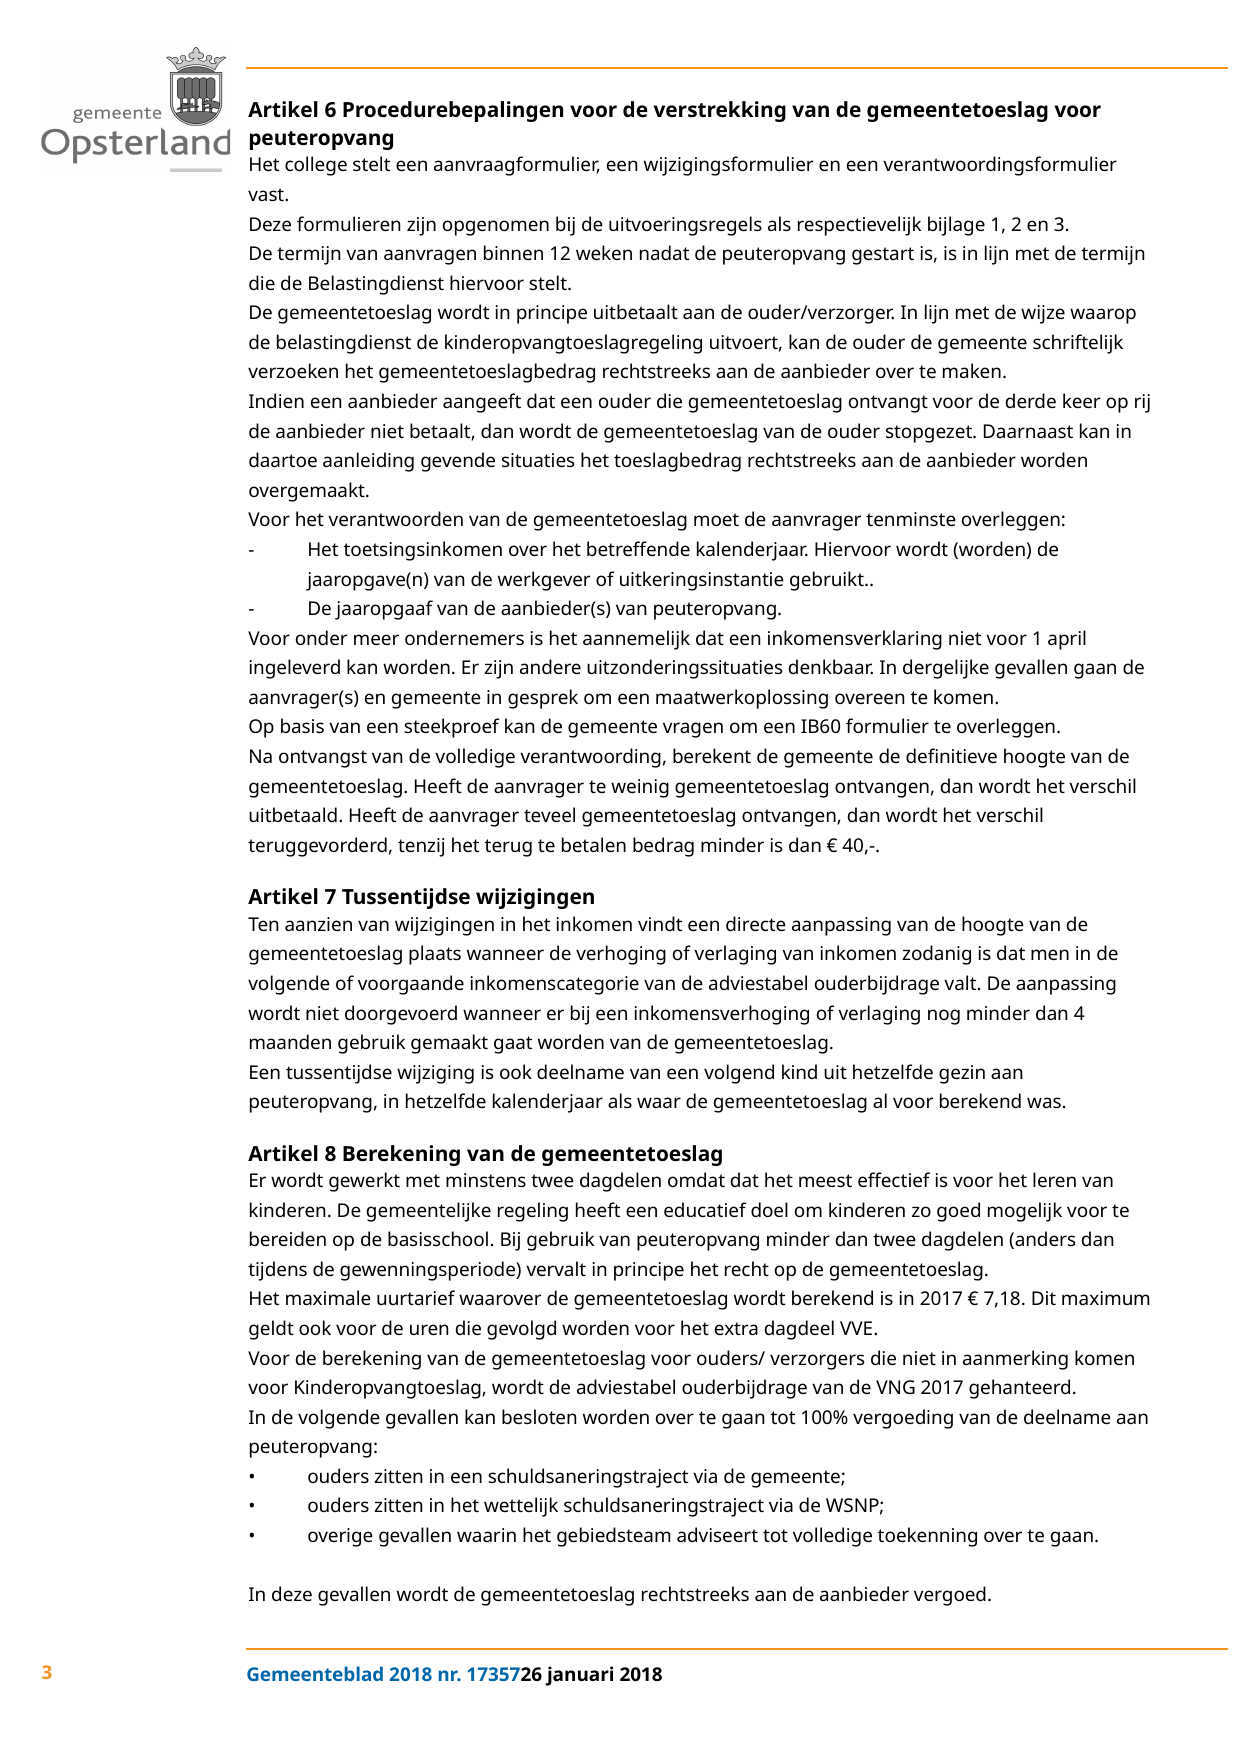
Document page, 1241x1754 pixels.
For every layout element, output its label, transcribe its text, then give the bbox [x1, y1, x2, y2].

text Het maximale uurtarief waarover de gemeentetoeslag wordt berekend is in 2017 € 7,18. Dit maximum geldt ook voor de uren die gevolgd worden voor het extra dagdeel VVE. [248, 1286, 1152, 1341]
text Voor het verantwoorden van de gemeentetoeslag moet de aanvrager tenminste overleggen: [248, 507, 1152, 532]
text In de volgende gevallen kan besloten worden over te gaan tot 100% vergoeding van de deelname aan peuteropvang: [248, 1404, 1152, 1459]
text De termijn van aanvragen binnen 12 weken nadat de peuteropvang gestart is, is in lijn met de termijn die de Belastingdienst hiervoor stelt. [248, 240, 1152, 296]
text Indien een aanbieder aangeeft dat een ouder die gemeentetoeslag ontvangt voor de derde keer op rij [248, 388, 1152, 414]
text Na ontvangst van de volledige verantwoording, berekent de gemeente de definitieve hoogte van de gemeentetoeslag. Heeft de aanvrager te weinig gemeentetoeslag ontvangen, dan wordt het verschil uitbetaald. Heeft de aanvrager teveel gemeentetoeslag ontvangen, dan wordt het verschil teruggevorderd, tenzij het terug te betalen bedrag minder is dan € 40,-. [248, 743, 1152, 858]
list De jaaropgaaf van de aanbieder(s) van peuteropvang. [248, 595, 1152, 621]
text De gemeentetoeslag wordt in principe uitbetaalt aan de ouder/verzorger. In lijn met de wijze waarop de belastingdienst de kinderopvangtoeslagregeling uitvoert, kan de ouder de gemeente schriftelijk verzoeken het gemeentetoeslagbedrag rechtstreeks aan de aanbieder over te maken. [248, 299, 1152, 384]
text overgemaakt. [248, 477, 1152, 503]
text Een tussentijdse wijziging is ook deelname van een volgend kind uit hetzelfde gezin aan peuteropvang, in hetzelfde kalenderjaar als waar de gemeentetoeslag al voor berekend was. [248, 1059, 1152, 1114]
text Voor onder meer ondernemers is het aannemelijk dat een inkomensverklaring niet voor 1 april ingeleverd kan worden. Er zijn andere uitzonderingssituaties denkbaar. In dergelijke gevallen gaan de aanvrager(s) en gemeente in gesprek om een maatwerkoplossing overeen te komen. [248, 625, 1152, 710]
text Deze formulieren zijn opgenomen bij de uitvoeringsregels als respectievelijk bijlage 1, 2 en 3. [248, 211, 1152, 237]
list ouders zitten in het wettelijk schuldsaneringstraject via de WSNP; [248, 1493, 1152, 1518]
text de aanbieder niet betaalt, dan wordt de gemeentetoeslag van de ouder stopgezet. Daarnaast kan in [248, 418, 1152, 444]
list ouders zitten in een schuldsaneringstraject via de gemeente; [248, 1463, 1152, 1489]
list Het toetsingsinkomen over het betreffende kalenderjaar. Hiervoor wordt (worden) de jaaropgave(n) van de werkgever of uitkeringsinstantie gebruikt.. [248, 536, 1152, 592]
text Artikel 7 Tussentijdse wijzigingen [248, 882, 1152, 911]
text Artikel 8 Berekening van de gemeentetoeslag [248, 1139, 1152, 1167]
text daartoe aanleiding gevende situaties het toeslagbedrag rechtstreeks aan de aanbieder worden [248, 447, 1152, 473]
text Voor de berekening van de gemeentetoeslag voor ouders/ verzorgers die niet in aanmerking komen voor Kinderopvangtoeslag, wordt de adviestabel ouderbijdrage van de VNG 2017 gehanteerd. [248, 1345, 1152, 1400]
list overige gevallen waarin het gebiedsteam adviseert tot volledige toekenning over te gaan. [248, 1522, 1152, 1548]
text Het college stelt een aanvraagformulier, een wijzigingsformulier en een verantwoordingsformulier vast. [248, 152, 1152, 207]
text In deze gevallen wordt de gemeentetoeslag rechtstreeks aan de aanbieder vergoed. [248, 1581, 1152, 1607]
text Er wordt gewerkt met minstens twee dagdelen omdat dat het meest effectief is voor het leren van kinderen. De gemeentelijke regeling heeft een educatief doel om kinderen zo goed mogelijk voor te bereiden op de basisschool. Bij gebruik van peuteropvang minder dan twee dagdelen (anders dan tijdens de gewenningsperiode) vervalt in principe het recht op de gemeentetoeslag. [248, 1167, 1152, 1282]
picture [41, 47, 231, 172]
text Artikel 6 Procedurebepalingen voor de verstrekking van de gemeentetoeslag voor peuteropvang [248, 95, 1152, 152]
text Op basis van een steekproef kan de gemeente vragen om een IB60 formulier te overleggen. [248, 714, 1152, 739]
text Ten aanzien van wijzigingen in het inkomen vindt een directe aanpassing van de hoogte van de gemeentetoeslag plaats wanneer de verhoging of verlaging van inkomen zodanig is dat men in de volgende of voorgaande inkomenscategorie van de adviestabel ouderbijdrage valt. De aanpassing wordt niet doorgevoerd wanneer er bij een inkomensverhoging of verlaging nog minder dan 4 maanden gebruik gemaakt gaat worden van de gemeentetoeslag. [248, 911, 1152, 1055]
